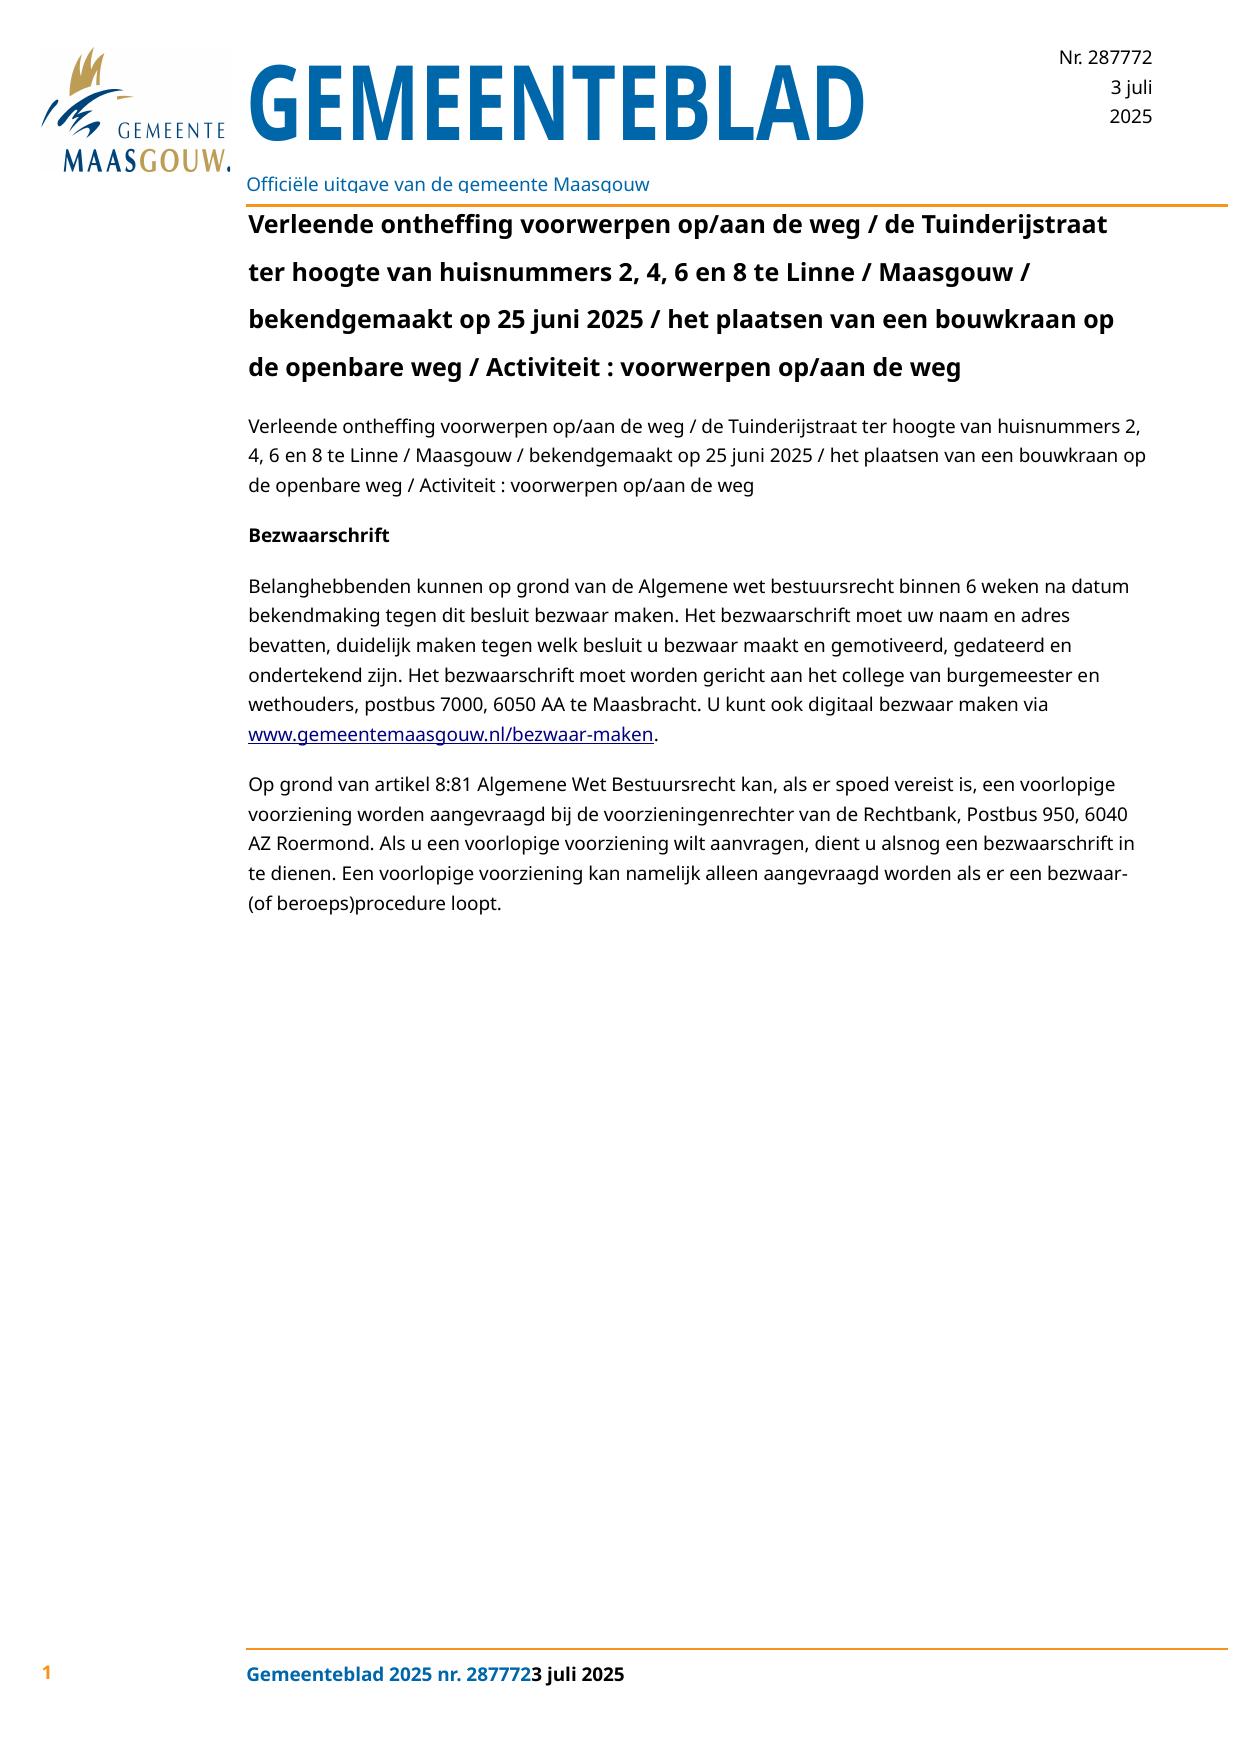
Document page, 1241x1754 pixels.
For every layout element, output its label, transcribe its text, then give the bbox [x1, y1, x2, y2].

picture [41, 47, 231, 172]
text Verleende ontheffing voorwerpen op/aan de weg / de Tuinderijstraat ter hoogte van huisnummers 2, 4, 6 en 8 te Linne / Maasgouw / bekendgemaakt op 25 juni 2025 / het plaatsen van een bouwkraan op de openbare weg / Activiteit : voorwerpen op/aan de weg [248, 413, 1152, 498]
text Belanghebbenden kunnen op grond van de Algemene wet bestuursrecht binnen 6 weken na datum bekendmaking tegen dit besluit bezwaar maken. Het bezwaarschrift moet uw naam en adres bevatten, duidelijk maken tegen welk besluit u bezwaar maakt en gemotiveerd, gedateerd en ondertekend zijn. Het bezwaarschrift moet worden gericht aan het college van burgemeester en wethouders, postbus 7000, 6050 AA te Maasbracht. U kunt ook digitaal bezwaar maken via www.gemeentemaasgouw.nl/bezwaar-maken. [248, 573, 1152, 747]
text Op grond van artikel 8:81 Algemene Wet Bestuursrecht kan, als er spoed vereist is, een voorlopige voorziening worden aangevraagd bij de voorzieningenrechter van de Rechtbank, Postbus 950, 6040 AZ Roermond. Als u een voorlopige voorziening wilt aanvragen, dient u alsnog een bezwaarschrift in te dienen. Een voorlopige voorziening kan namelijk alleen aangevraagd worden als er een bezwaar- (of beroeps)procedure loopt. [248, 771, 1152, 916]
text Bezwaarschrift [248, 523, 1152, 548]
text Verleende ontheffing voorwerpen op/aan de weg / de Tuinderijstraat ter hoogte van huisnummers 2, 4, 6 en 8 te Linne / Maasgouw / bekendgemaakt op 25 juni 2025 / het plaatsen van een bouwkraan op de openbare weg / Activiteit : voorwerpen op/aan de weg [248, 207, 1152, 384]
